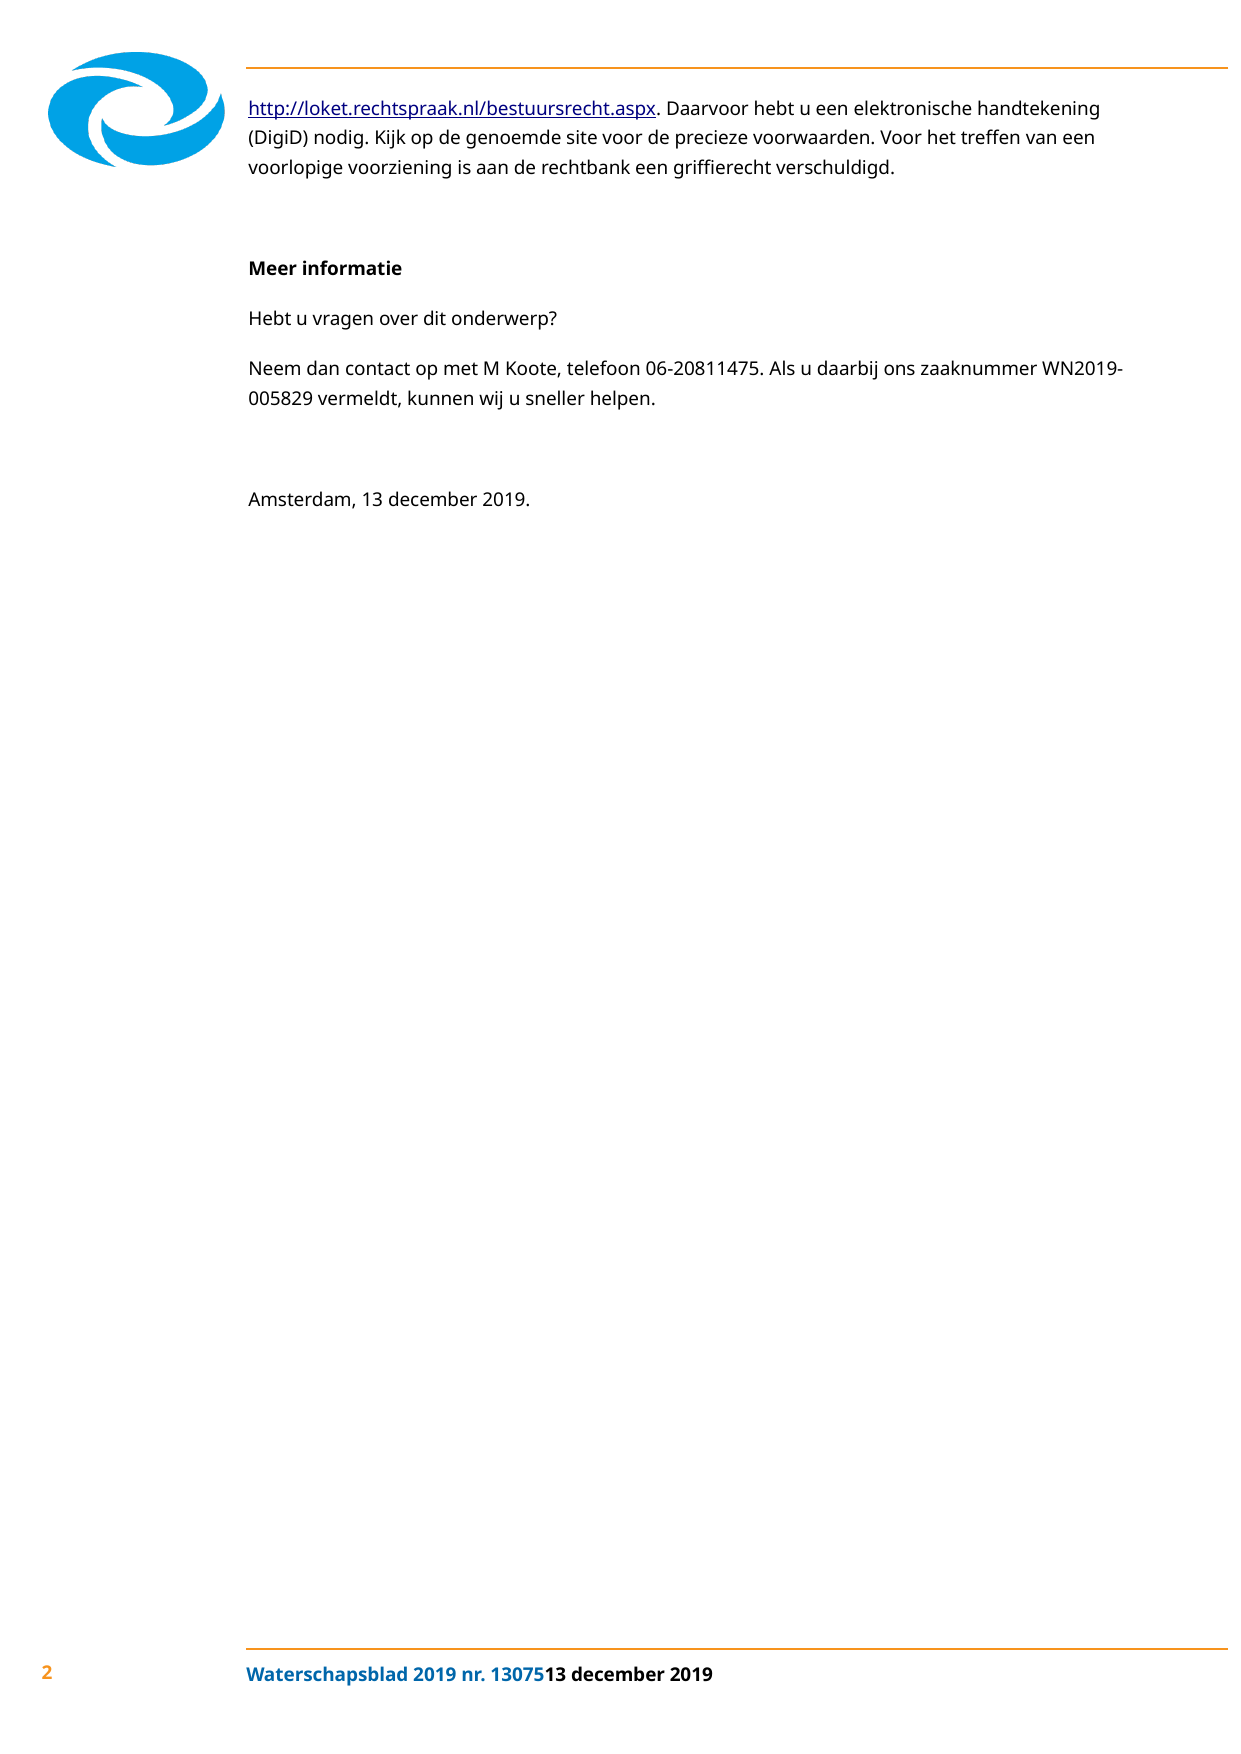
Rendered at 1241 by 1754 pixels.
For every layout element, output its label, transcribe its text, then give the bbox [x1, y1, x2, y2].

text http://loket.rechtspraak.nl/bestuursrecht.aspx. Daarvoor hebt u een elektronische handtekening (DigiD) nodig. Kijk op de genoemde site voor de precieze voorwaarden. Voor het treffen van een voorlopige voorziening is aan de rechtbank een griffierecht verschuldigd. [248, 95, 1152, 180]
text Amsterdam, 13 december 2019. [248, 486, 1152, 512]
text Hebt u vragen over dit onderwerp? [248, 305, 1152, 331]
text Neem dan contact op met M Koote, telefoon 06-20811475. Als u daarbij ons zaaknummer WN2019-005829 vermeldt, kunnen wij u sneller helpen. [248, 356, 1152, 411]
picture [41, 47, 231, 172]
text Meer informatie [248, 255, 1152, 281]
